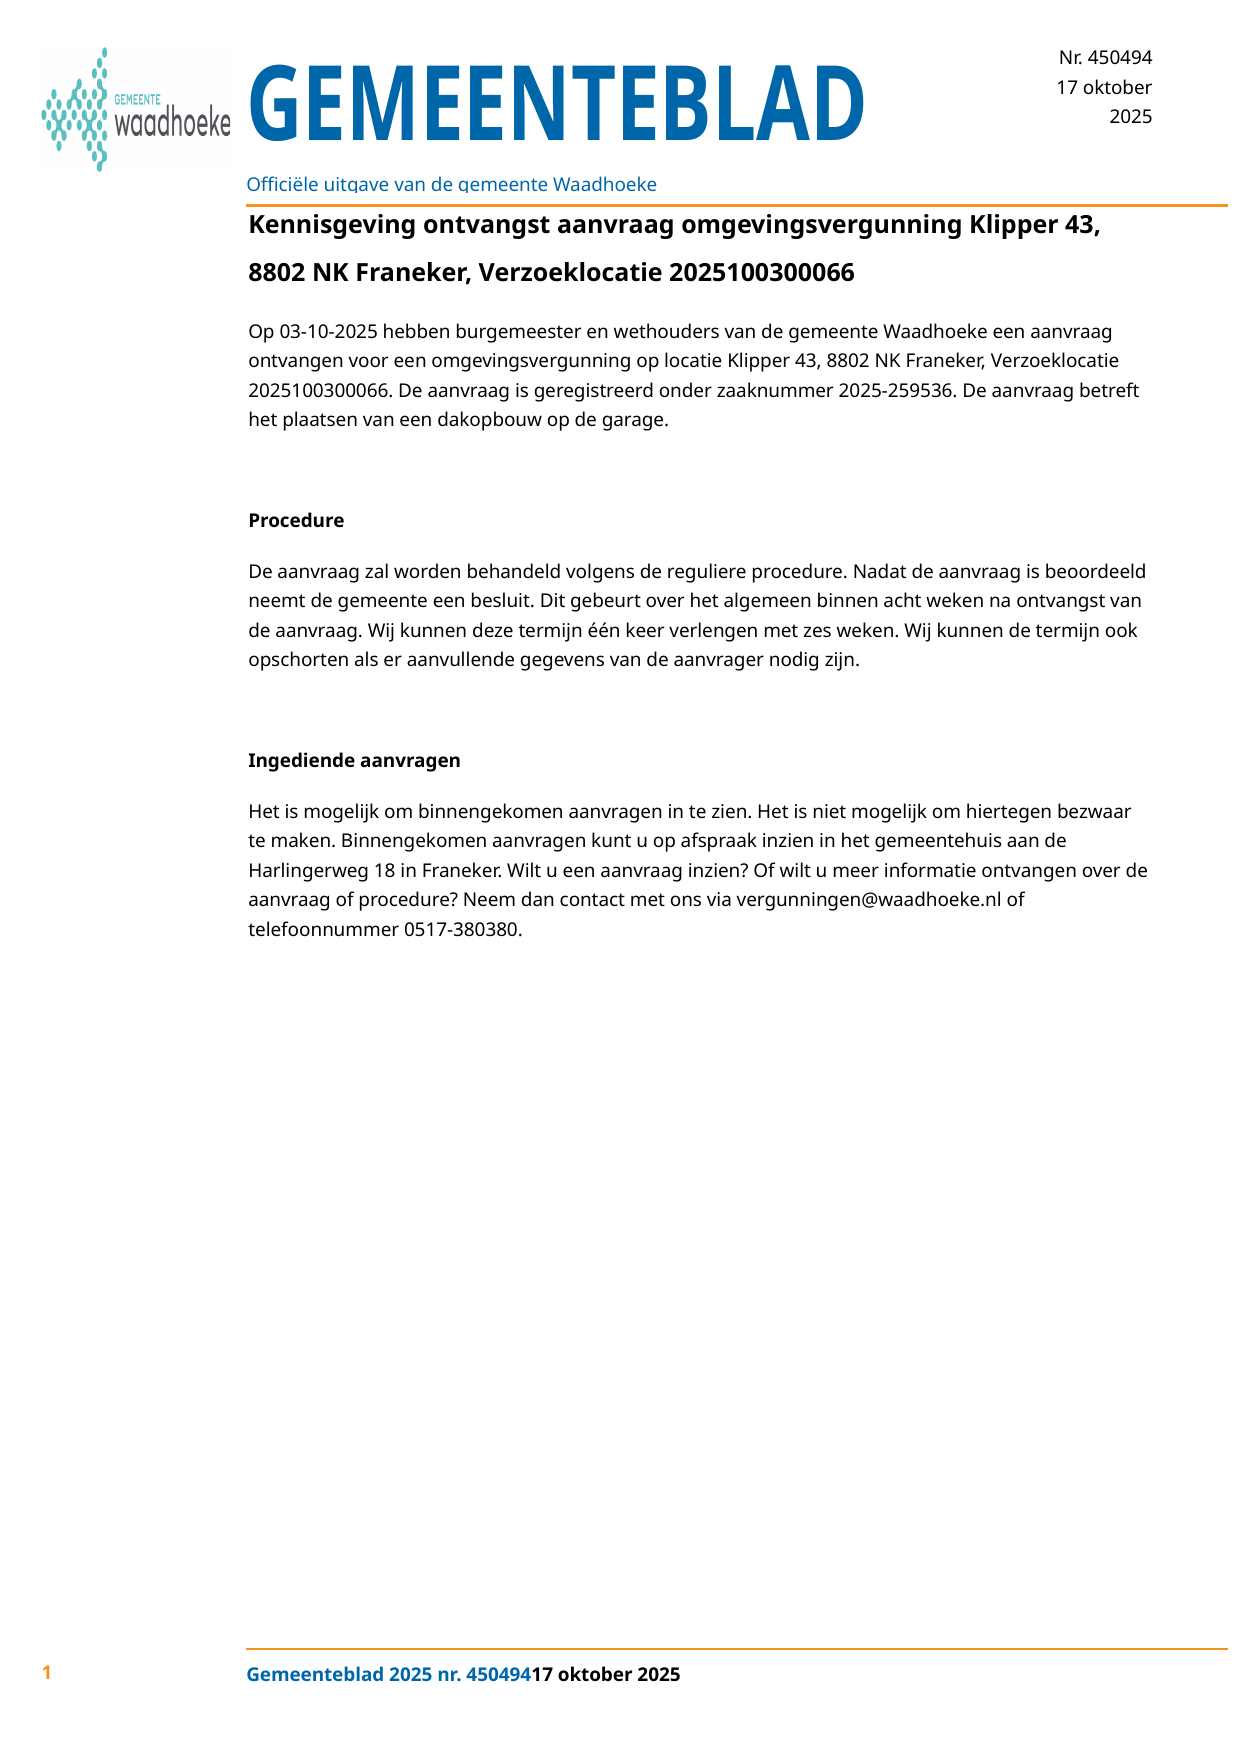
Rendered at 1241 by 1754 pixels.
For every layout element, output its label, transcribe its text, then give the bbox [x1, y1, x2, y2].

text Procedure [248, 507, 1152, 533]
text Ingediende aanvragen [248, 747, 1152, 773]
text De aanvraag zal worden behandeld volgens de reguliere procedure. Nadat de aanvraag is beoordeeld neemt de gemeente een besluit. Dit gebeurt over het algemeen binnen acht weken na ontvangst van de aanvraag. Wij kunnen deze termijn één keer verlengen met zes weken. Wij kunnen de termijn ook opschorten als er aanvullende gegevens van de aanvrager nodig zijn. [248, 558, 1152, 672]
picture [41, 47, 231, 172]
text Op 03-10-2025 hebben burgemeester en wethouders van de gemeente Waadhoeke een aanvraag ontvangen voor een omgevingsvergunning op locatie Klipper 43, 8802 NK Franeker, Verzoeklocatie 2025100300066. De aanvraag is geregistreerd onder zaaknummer 2025-259536. De aanvraag betreft het plaatsen van een dakopbouw op de garage. [248, 318, 1152, 432]
text Kennisgeving ontvangst aanvraag omgevingsvergunning Klipper 43, 8802 NK Franeker, Verzoeklocatie 2025100300066 [248, 207, 1152, 288]
text Het is mogelijk om binnengekomen aanvragen in te zien. Het is niet mogelijk om hiertegen bezwaar te maken. Binnengekomen aanvragen kunt u op afspraak inzien in het gemeentehuis aan de Harlingerweg 18 in Franeker. Wilt u een aanvraag inzien? Of wilt u meer informatie ontvangen over de aanvraag of procedure? Neem dan contact met ons via vergunningen@waadhoeke.nl of telefoonnummer 0517-380380. [248, 798, 1152, 942]
